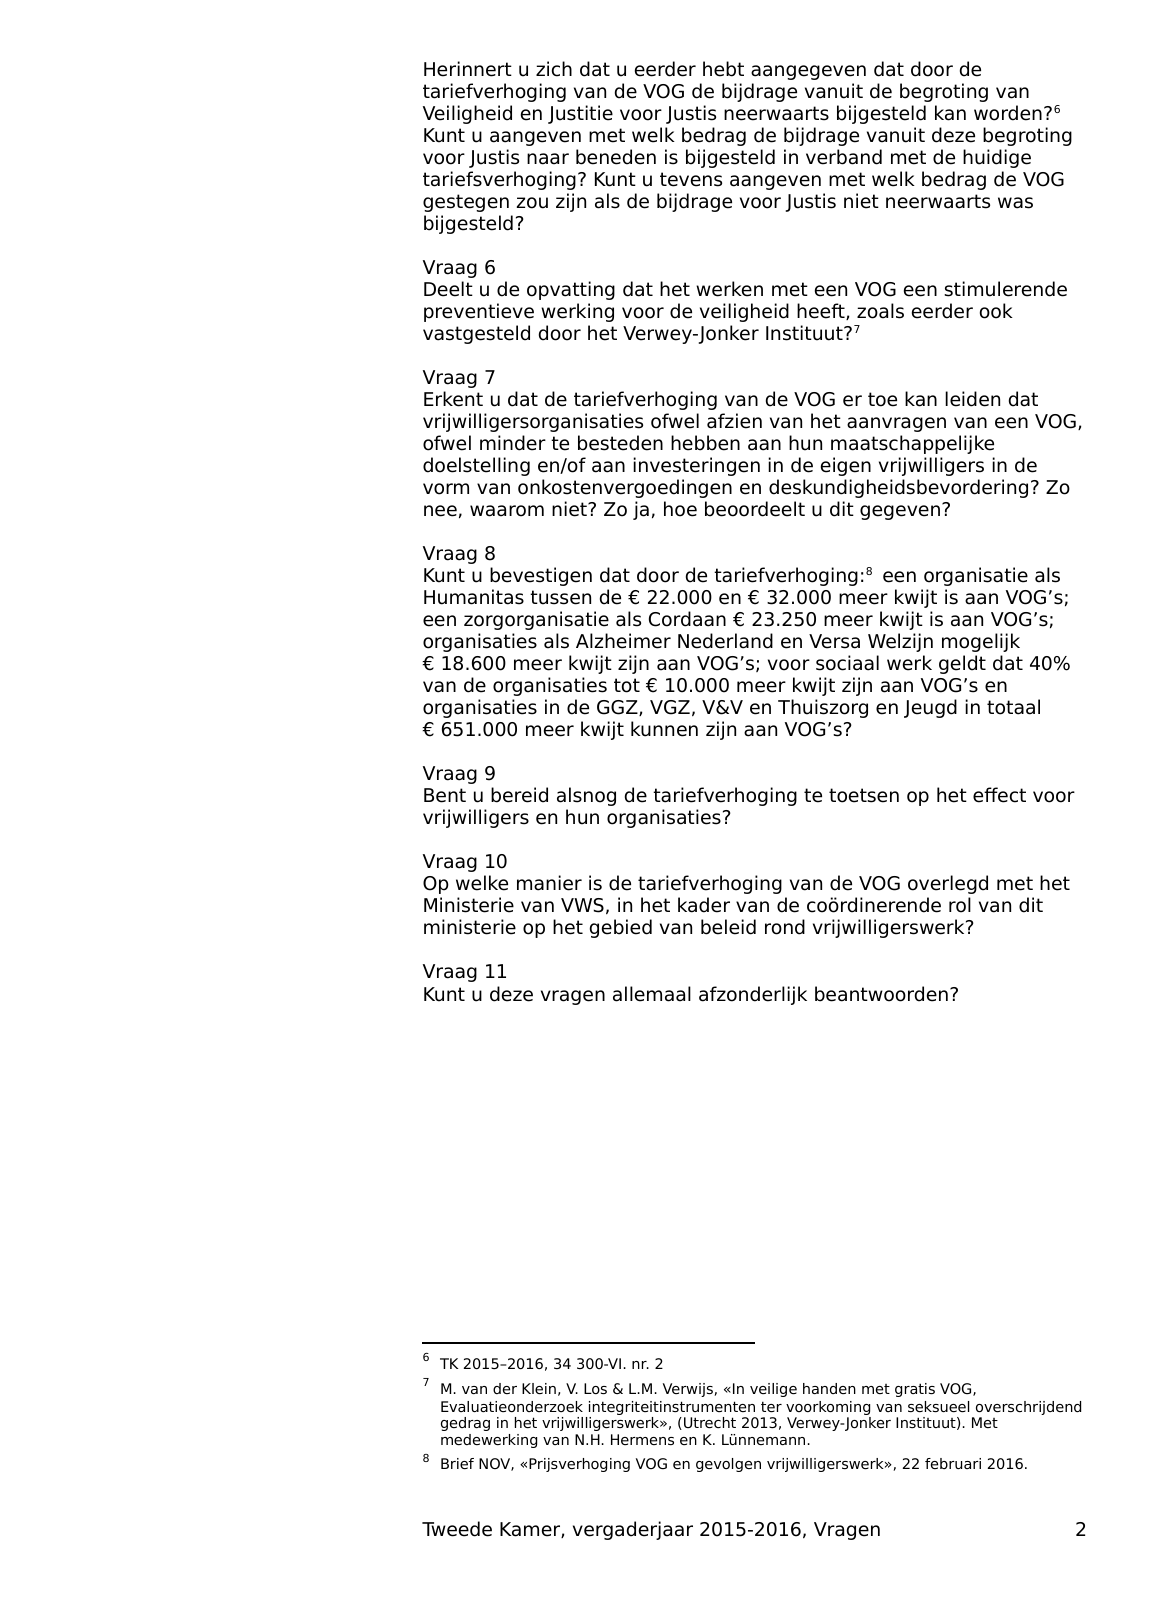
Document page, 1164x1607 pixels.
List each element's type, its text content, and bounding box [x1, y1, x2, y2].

text Vraag 8 [422, 543, 1087, 565]
text Deelt u de opvatting dat het werken met een VOG een stimulerende preventieve werking voor de veiligheid heeft, zoals eerder ook vastgesteld door het Verwey-Jonker Instituut? [422, 279, 1087, 345]
text Brief NOV, «Prijsverhoging VOG en gevolgen vrijwilligerswerk», 22 februari 2016. [422, 1452, 1087, 1474]
text Erkent u dat de tariefverhoging van de VOG er toe kan leiden dat vrijwilligersorganisaties ofwel afzien van het aanvragen van een VOG, ofwel minder te besteden hebben aan hun maatschappelijke doelstelling en/of aan investeringen in de eigen vrijwilligers in de vorm van onkostenvergoedingen en deskundigheidsbevordering? Zo nee, waarom niet? Zo ja, hoe beoordeelt u dit gegeven? [422, 389, 1087, 521]
text Vraag 7 [422, 367, 1087, 389]
text Kunt u bevestigen dat door de tariefverhoging: een organisatie als Humanitas tussen de € 22.000 en € 32.000 meer kwijt is aan VOG’s; een zorgorganisatie als Cordaan € 23.250 meer kwijt is aan VOG’s; organisaties als Alzheimer Nederland en Versa Welzijn mogelijk € 18.600 meer kwijt zijn aan VOG’s; voor sociaal werk geldt dat 40% van de organisaties tot € 10.000 meer kwijt zijn aan VOG’s en organisaties in de GGZ, VGZ, V&V en Thuiszorg en Jeugd in totaal € 651.000 meer kwijt kunnen zijn aan VOG’s? [422, 565, 1087, 741]
text Vraag 11 [422, 961, 1087, 983]
text Vraag 9 [422, 763, 1087, 785]
text Bent u bereid alsnog de tariefverhoging te toetsen op het effect voor vrijwilligers en hun organisaties? [422, 785, 1087, 829]
text Op welke manier is de tariefverhoging van de VOG overlegd met het Ministerie van VWS, in het kader van de coördinerende rol van dit ministerie op het gebied van beleid rond vrijwilligerswerk? [422, 873, 1087, 939]
text Vraag 10 [422, 851, 1087, 873]
text TK 2015–2016, 34 300-VI. nr. 2 [422, 1352, 1087, 1374]
text Herinnert u zich dat u eerder hebt aangegeven dat door de tariefverhoging van de VOG de bijdrage vanuit de begroting van Veiligheid en Justitie voor Justis neerwaarts bijgesteld kan worden? Kunt u aangeven met welk bedrag de bijdrage vanuit deze begroting voor Justis naar beneden is bijgesteld in verband met de huidige tariefsverhoging? Kunt u tevens aangeven met welk bedrag de VOG gestegen zou zijn als de bijdrage voor Justis niet neerwaarts was bijgesteld? [422, 59, 1087, 235]
text Vraag 6 [422, 257, 1087, 279]
text M. van der Klein, V. Los & L.M. Verwijs, «In veilige handen met gratis VOG, Evaluatieonderzoek integriteitinstrumenten ter voorkoming van seksueel overschrijdend gedrag in het vrijwilligerswerk», (Utrecht 2013, Verwey-Jonker Instituut). Met medewerking van N.H. Hermens en K. Lünnemann. [422, 1377, 1087, 1449]
text Kunt u deze vragen allemaal afzonderlijk beantwoorden? [422, 983, 1087, 1005]
